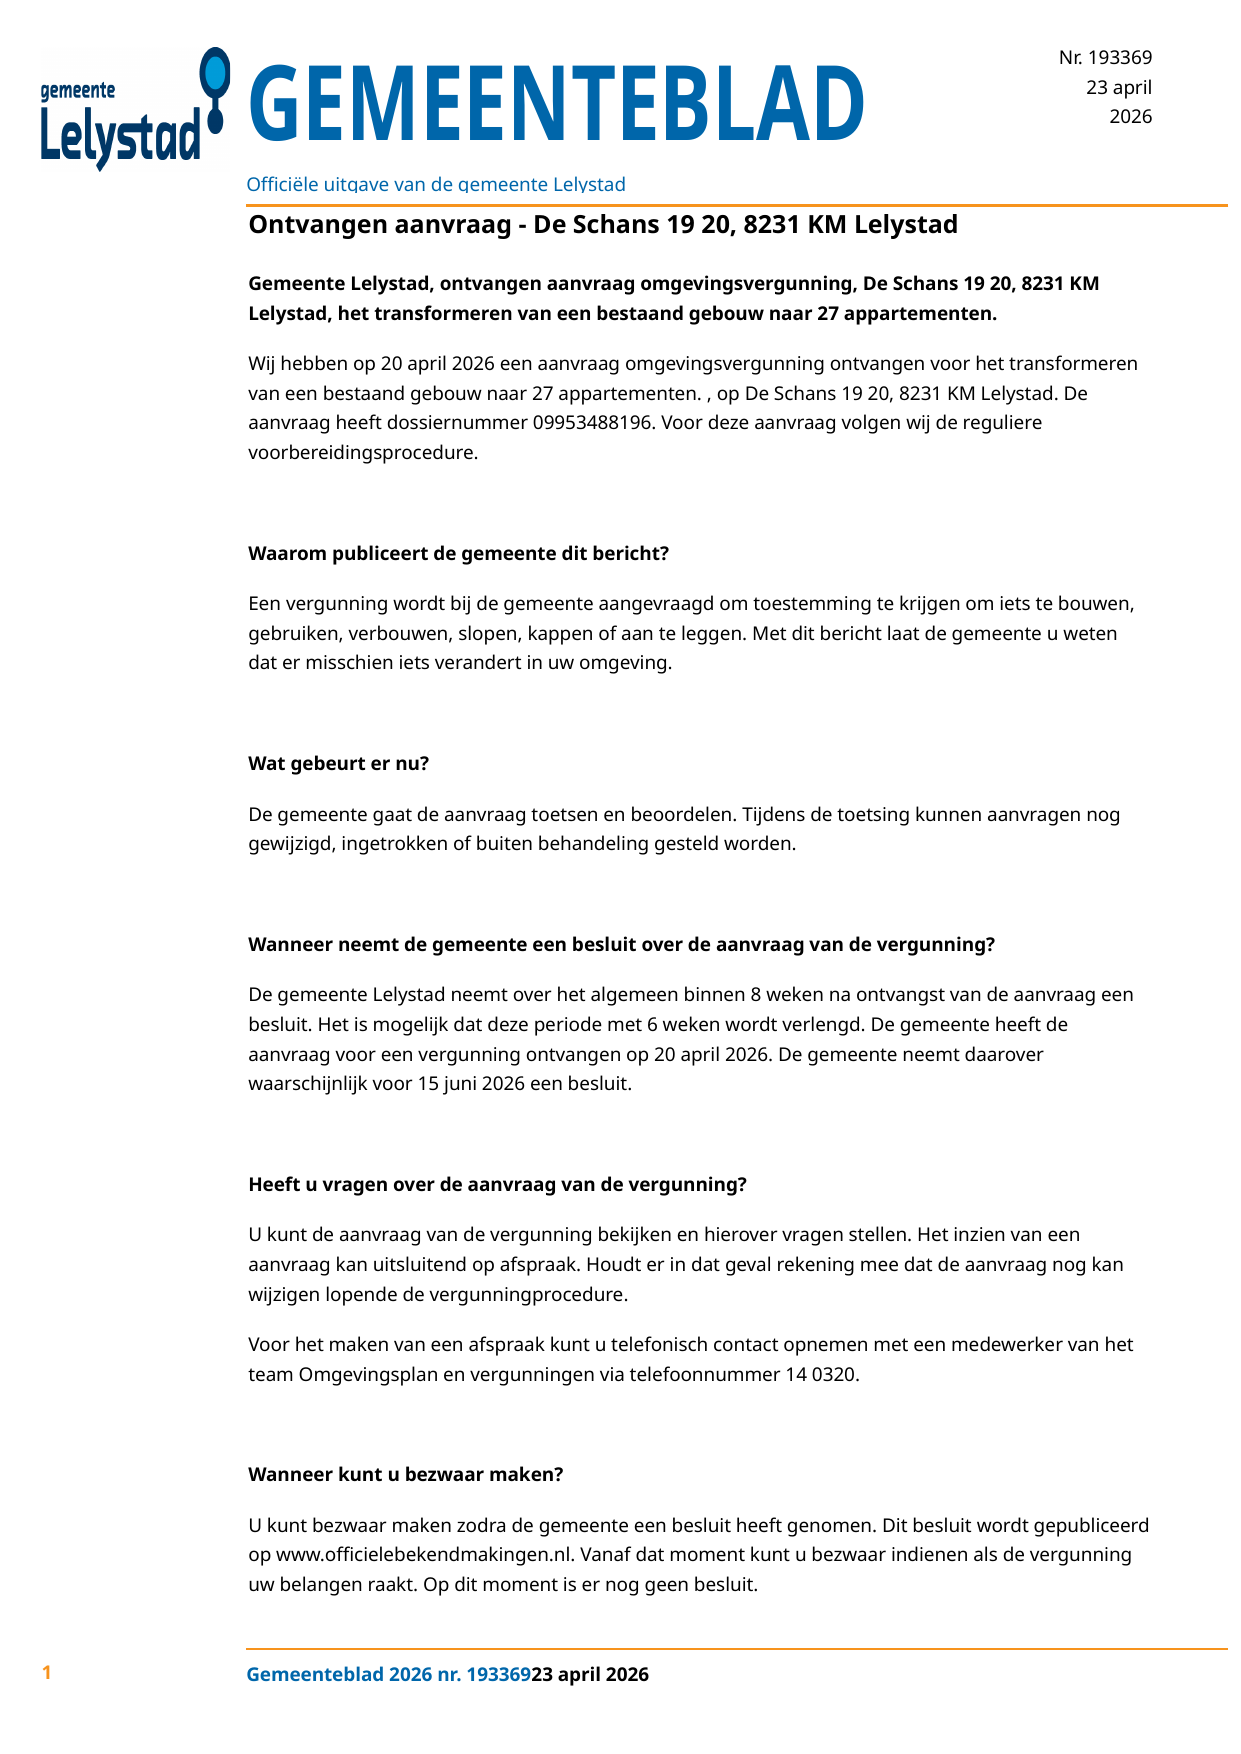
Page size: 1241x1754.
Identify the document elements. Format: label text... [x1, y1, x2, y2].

picture [41, 47, 231, 172]
text Ontvangen aanvraag - De Schans 19 20, 8231 KM Lelystad [248, 207, 1152, 241]
text U kunt de aanvraag van de vergunning bekijken en hierover vragen stellen. Het inzien van een aanvraag kan uitsluitend op afspraak. Houdt er in dat geval rekening mee dat de aanvraag nog kan wijzigen lopende de vergunningprocedure. [248, 1222, 1152, 1306]
text Heeft u vragen over de aanvraag van de vergunning? [248, 1171, 1152, 1197]
text U kunt bezwaar maken zodra de gemeente een besluit heeft genomen. Dit besluit wordt gepubliceerd op www.officielebekendmakingen.nl. Vanaf dat moment kunt u bezwaar indienen als de vergunning uw belangen raakt. Op dit moment is er nog geen besluit. [248, 1512, 1152, 1597]
text Wanneer neemt de gemeente een besluit over de aanvraag van de vergunning? [248, 931, 1152, 957]
text De gemeente Lelystad neemt over het algemeen binnen 8 weken na ontvangst van de aanvraag een besluit. Het is mogelijk dat deze periode met 6 weken wordt verlengd. De gemeente heeft de aanvraag voor een vergunning ontvangen op 20 april 2026. De gemeente neemt daarover waarschijnlijk voor 15 juni 2026 een besluit. [248, 982, 1152, 1096]
text Wat gebeurt er nu? [248, 750, 1152, 776]
text De gemeente gaat de aanvraag toetsen en beoordelen. Tijdens de toetsing kunnen aanvragen nog gewijzigd, ingetrokken of buiten behandeling gesteld worden. [248, 801, 1152, 856]
text Voor het maken van een afspraak kunt u telefonisch contact opnemen met een medewerker van het team Omgevingsplan en vergunningen via telefoonnummer 14 0320. [248, 1331, 1152, 1386]
text Waarom publiceert de gemeente dit bericht? [248, 540, 1152, 566]
text Gemeente Lelystad, ontvangen aanvraag omgevingsvergunning, De Schans 19 20, 8231 KM Lelystad, het transformeren van een bestaand gebouw naar 27 appartementen. [248, 270, 1152, 326]
text Wanneer kunt u bezwaar maken? [248, 1462, 1152, 1487]
text Wij hebben op 20 april 2026 een aanvraag omgevingsvergunning ontvangen voor het transformeren van een bestaand gebouw naar 27 appartementen. , op De Schans 19 20, 8231 KM Lelystad. De aanvraag heeft dossiernummer 09953488196. Voor deze aanvraag volgen wij de reguliere voorbereidingsprocedure. [248, 350, 1152, 465]
text Een vergunning wordt bij de gemeente aangevraagd om toestemming te krijgen om iets te bouwen, gebruiken, verbouwen, slopen, kappen of aan te leggen. Met dit bericht laat de gemeente u weten dat er misschien iets verandert in uw omgeving. [248, 590, 1152, 675]
